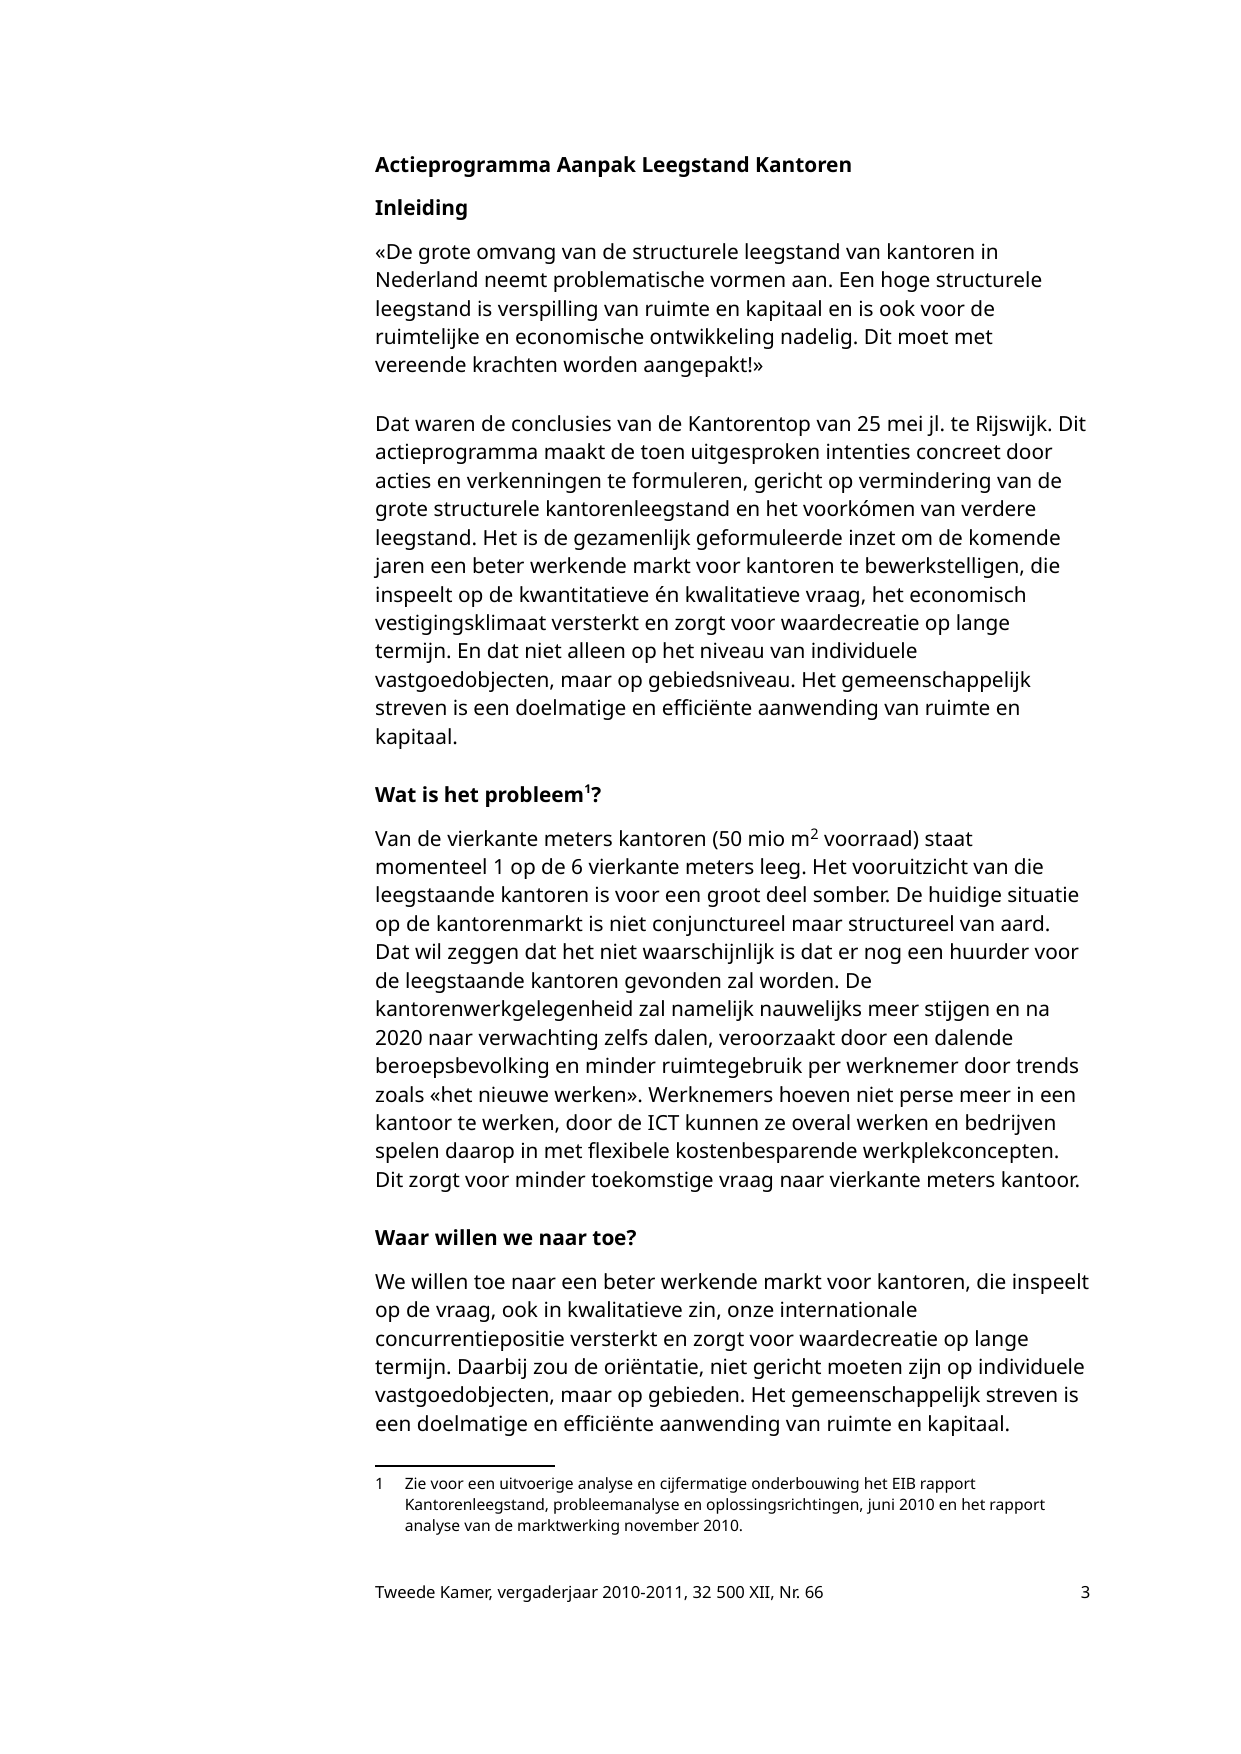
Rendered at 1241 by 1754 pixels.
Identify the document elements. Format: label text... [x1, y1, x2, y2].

text Actieprogramma Aanpak Leegstand Kantoren [375, 150, 1090, 178]
text Dat waren de conclusies van de Kantorentop van 25 mei jl. te Rijswijk. Dit actieprogramma maakt de toen uitgesproken intenties concreet door acties en verkenningen te formuleren, gericht op vermindering van de grote structurele kantorenleegstand en het voorkómen van verdere leegstand. Het is de gezamenlijk geformuleerde inzet om de komende jaren een beter werkende markt voor kantoren te bewerkstelligen, die inspeelt op de kwantitatieve én kwalitatieve vraag, het economisch vestigingsklimaat versterkt en zorgt voor waardecreatie op lange termijn. En dat niet alleen op het niveau van individuele vastgoedobjecten, maar op gebiedsniveau. Het gemeenschappelijk streven is een doelmatige en efficiënte aanwending van ruimte en kapitaal. [375, 409, 1090, 750]
text Van de vierkante meters kantoren (50 mio m2 voorraad) staat momenteel 1 op de 6 vierkante meters leeg. Het vooruitzicht van die leegstaande kantoren is voor een groot deel somber. De huidige situatie op de kantorenmarkt is niet conjunctureel maar structureel van aard. Dat wil zeggen dat het niet waarschijnlijk is dat er nog een huurder voor de leegstaande kantoren gevonden zal worden. De kantorenwerkgelegenheid zal namelijk nauwelijks meer stijgen en na 2020 naar verwachting zelfs dalen, veroorzaakt door een dalende beroepsbevolking en minder ruimtegebruik per werknemer door trends zoals «het nieuwe werken». Werknemers hoeven niet perse meer in een kantoor te werken, door de ICT kunnen ze overal werken en bedrijven spelen daarop in met flexibele kostenbesparende werkplekconcepten. Dit zorgt voor minder toekomstige vraag naar vierkante meters kantoor. [375, 824, 1090, 1193]
text Zie voor een uitvoerige analyse en cijfermatige onderbouwing het EIB rapport Kantorenleegstand, probleemanalyse en oplossingsrichtingen, juni 2010 en het rapport analyse van de marktwerking november 2010. [375, 1451, 1090, 1536]
text «De grote omvang van de structurele leegstand van kantoren in Nederland neemt problematische vormen aan. Een hoge structurele leegstand is verspilling van ruimte en kapitaal en is ook voor de ruimtelijke en economische ontwikkeling nadelig. Dit moet met vereende krachten worden aangepakt!» [375, 237, 1090, 379]
text We willen toe naar een beter werkende markt voor kantoren, die inspeelt op de vraag, ook in kwalitatieve zin, onze internationale concurrentiepositie versterkt en zorgt voor waardecreatie op lange termijn. Daarbij zou de oriëntatie, niet gericht moeten zijn op individuele vastgoedobjecten, maar op gebieden. Het gemeenschappelijk streven is een doelmatige en efficiënte aanwending van ruimte en kapitaal. [375, 1267, 1090, 1437]
text Waar willen we naar toe? [375, 1223, 1090, 1252]
text Inleiding [375, 193, 1090, 222]
text Wat is het probleem? [375, 780, 1090, 809]
